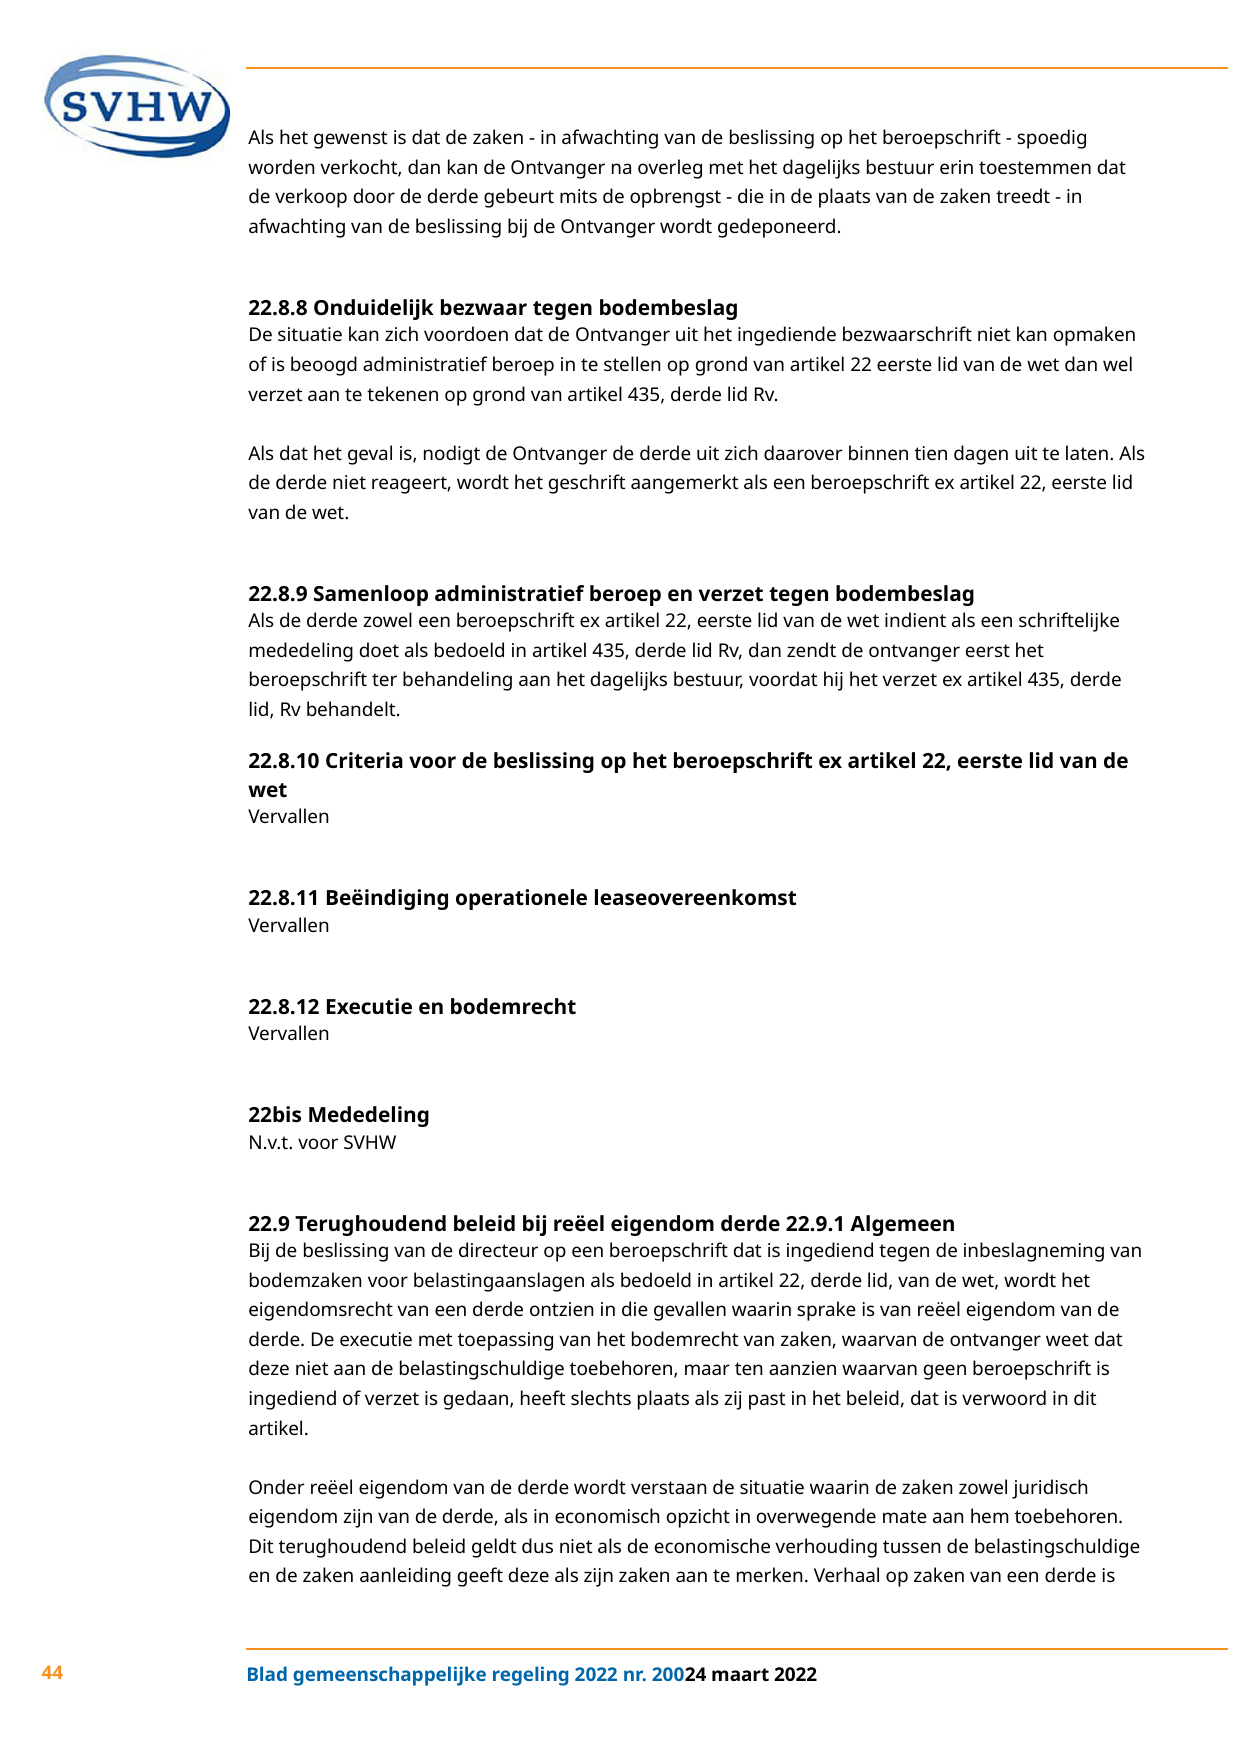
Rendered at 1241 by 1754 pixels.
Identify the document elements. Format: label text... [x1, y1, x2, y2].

text Als de derde zowel een beroepschrift ex artikel 22, eerste lid van de wet indient als een schriftelijke mededeling doet als bedoeld in artikel 435, derde lid Rv, dan zendt de ontvanger eerst het beroepschrift ter behandeling aan het dagelijks bestuur, voordat hij het verzet ex artikel 435, derde lid, Rv behandelt. [248, 607, 1152, 722]
text Vervallen [248, 912, 1152, 938]
text Vervallen [248, 1020, 1152, 1046]
text Bij de beslissing van de directeur op een beroepschrift dat is ingediend tegen de inbeslagneming van bodemzaken voor belastingaanslagen als bedoeld in artikel 22, derde lid, van de wet, wordt het eigendomsrecht van een derde ontzien in die gevallen waarin sprake is van reëel eigendom van de derde. De executie met toepassing van het bodemrecht van zaken, waarvan de ontvanger weet dat deze niet aan de belastingschuldige toebehoren, maar ten aanzien waarvan geen beroepschrift is ingediend of verzet is gedaan, heeft slechts plaats als zij past in het beleid, dat is verwoord in dit artikel. [248, 1237, 1152, 1441]
text 22.8.12 Executie en bodemrecht [248, 992, 1152, 1020]
text Als dat het geval is, nodigt de Ontvanger de derde uit zich daarover binnen tien dagen uit te laten. Als de derde niet reageert, wordt het geschrift aangemerkt als een beroepschrift ex artikel 22, eerste lid van de wet. [248, 440, 1152, 525]
text Vervallen [248, 803, 1152, 829]
text 22.8.9 Samenloop administratief beroep en verzet tegen bodembeslag [248, 579, 1152, 607]
text Als het gewenst is dat de zaken - in afwachting van de beslissing op het beroepschrift - spoedig worden verkocht, dan kan de Ontvanger na overleg met het dagelijks bestuur erin toestemmen dat de verkoop door de derde gebeurt mits de opbrengst - die in de plaats van de zaken treedt - in afwachting van de beslissing bij de Ontvanger wordt gedeponeerd. [248, 124, 1152, 239]
text Onder reëel eigendom van de derde wordt verstaan de situatie waarin de zaken zowel juridisch eigendom zijn van de derde, als in economisch opzicht in overwegende mate aan hem toebehoren. Dit terughoudend beleid geldt dus niet als de economische verhouding tussen de belastingschuldige en de zaken aanleiding geeft deze als zijn zaken aan te merken. Verhaal op zaken van een derde is [248, 1474, 1152, 1588]
picture [41, 47, 231, 172]
text 22.9 Terughoudend beleid bij reëel eigendom derde 22.9.1 Algemeen [248, 1209, 1152, 1237]
text De situatie kan zich voordoen dat de Ontvanger uit het ingediende bezwaarschrift niet kan opmaken of is beoogd administratief beroep in te stellen op grond van artikel 22 eerste lid van de wet dan wel verzet aan te tekenen op grond van artikel 435, derde lid Rv. [248, 322, 1152, 406]
text 22.8.8 Onduidelijk bezwaar tegen bodembeslag [248, 293, 1152, 322]
text 22.8.11 Beëindiging operationele leaseovereenkomst [248, 883, 1152, 912]
text N.v.t. voor SVHW [248, 1129, 1152, 1154]
text 22bis Mededeling [248, 1100, 1152, 1129]
text 22.8.10 Criteria voor de beslissing op het beroepschrift ex artikel 22, eerste lid van de wet [248, 747, 1152, 803]
